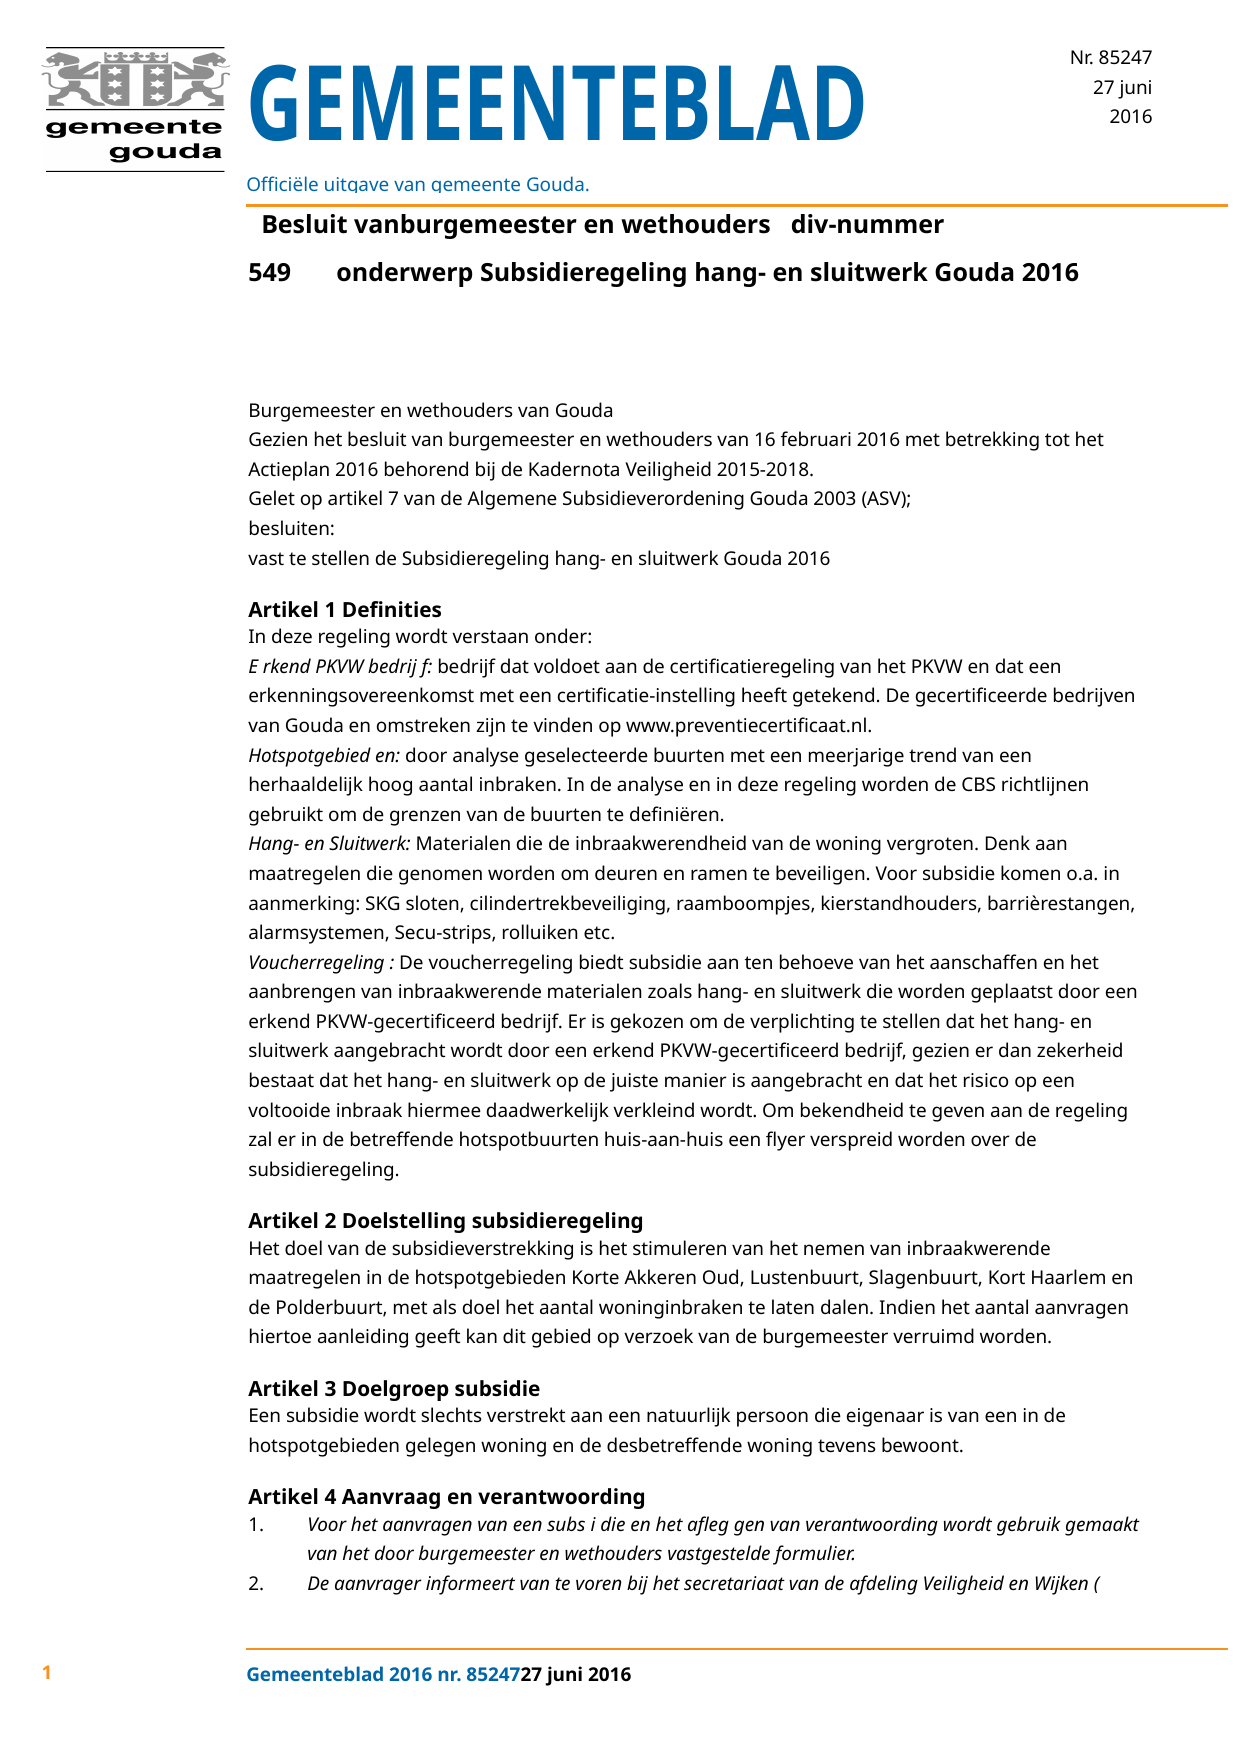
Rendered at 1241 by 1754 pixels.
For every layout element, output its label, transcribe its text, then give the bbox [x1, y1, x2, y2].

text Artikel 2 Doelstelling subsidieregeling [248, 1206, 1152, 1235]
text E rkend PKVW bedrij f: bedrijf dat voldoet aan de certificatieregeling van het PKVW en dat een erkenningsovereenkomst met een certificatie-instelling heeft getekend. De gecertificeerde bedrijven van Gouda en omstreken zijn te vinden op www.preventiecertificaat.nl. [248, 653, 1152, 738]
text Gelet op artikel 7 van de Algemene Subsidieverordening Gouda 2003 (ASV); [248, 486, 1152, 511]
text Hang- en Sluitwerk: Materialen die de inbraakwerendheid van de woning vergroten. Denk aan maatregelen die genomen worden om deuren en ramen te beveiligen. Voor subsidie komen o.a. in aanmerking: SKG sloten, cilindertrekbeveiliging, raamboompjes, kierstandhouders, barrièrestangen, alarmsystemen, Secu-strips, rolluiken etc. [248, 831, 1152, 945]
text Het doel van de subsidieverstrekking is het stimuleren van het nemen van inbraakwerende maatregelen in de hotspotgebieden Korte Akkeren Oud, Lustenbuurt, Slagenbuurt, Kort Haarlem en de Polderbuurt, met als doel het aantal woninginbraken te laten dalen. Indien het aantal aanvragen hiertoe aanleiding geeft kan dit gebied op verzoek van de burgemeester verruimd worden. [248, 1235, 1152, 1349]
text Artikel 4 Aanvraag en verantwoording [248, 1482, 1152, 1511]
text Burgemeester en wethouders van Gouda [248, 397, 1152, 422]
text Artikel 1 Definities [248, 595, 1152, 623]
text vast te stellen de Subsidieregeling hang- en sluitwerk Gouda 2016 [248, 545, 1152, 570]
text Besluit vanburgemeester en wethouders div-nummer 549 onderwerp Subsidieregeling hang- en sluitwerk Gouda 2016 [248, 207, 1152, 288]
list Voor het aanvragen van een subs i die en het afleg gen van verantwoording wordt gebruik gemaakt van het door burgemeester en wethouders vastgestelde formulier. [248, 1511, 1152, 1566]
picture [41, 47, 231, 172]
text besluiten: [248, 515, 1152, 541]
text Artikel 3 Doelgroep subsidie [248, 1374, 1152, 1402]
text Gezien het besluit van burgemeester en wethouders van 16 februari 2016 met betrekking tot het Actieplan 2016 behorend bij de Kadernota Veiligheid 2015-2018. [248, 426, 1152, 482]
list De aanvrager informeert van te voren bij het secretariaat van de afdeling Veiligheid en Wijken ( [248, 1570, 1152, 1596]
text Een subsidie wordt slechts verstrekt aan een natuurlijk persoon die eigenaar is van een in de hotspotgebieden gelegen woning en de desbetreffende woning tevens bewoont. [248, 1402, 1152, 1458]
text In deze regeling wordt verstaan onder: [248, 623, 1152, 649]
text Hotspotgebied en: door analyse geselecteerde buurten met een meerjarige trend van een herhaaldelijk hoog aantal inbraken. In de analyse en in deze regeling worden de CBS richtlijnen gebruikt om de grenzen van de buurten te definiëren. [248, 742, 1152, 827]
text Voucherregeling : De voucherregeling biedt subsidie aan ten behoeve van het aanschaffen en het aanbrengen van inbraakwerende materialen zoals hang- en sluitwerk die worden geplaatst door een erkend PKVW-gecertificeerd bedrijf. Er is gekozen om de verplichting te stellen dat het hang- en sluitwerk aangebracht wordt door een erkend PKVW-gecertificeerd bedrijf, gezien er dan zekerheid bestaat dat het hang- en sluitwerk op de juiste manier is aangebracht en dat het risico op een voltooide inbraak hiermee daadwerkelijk verkleind wordt. Om bekendheid te geven aan de regeling zal er in de betreffende hotspotbuurten huis-aan-huis een flyer verspreid worden over de subsidieregeling. [248, 949, 1152, 1182]
